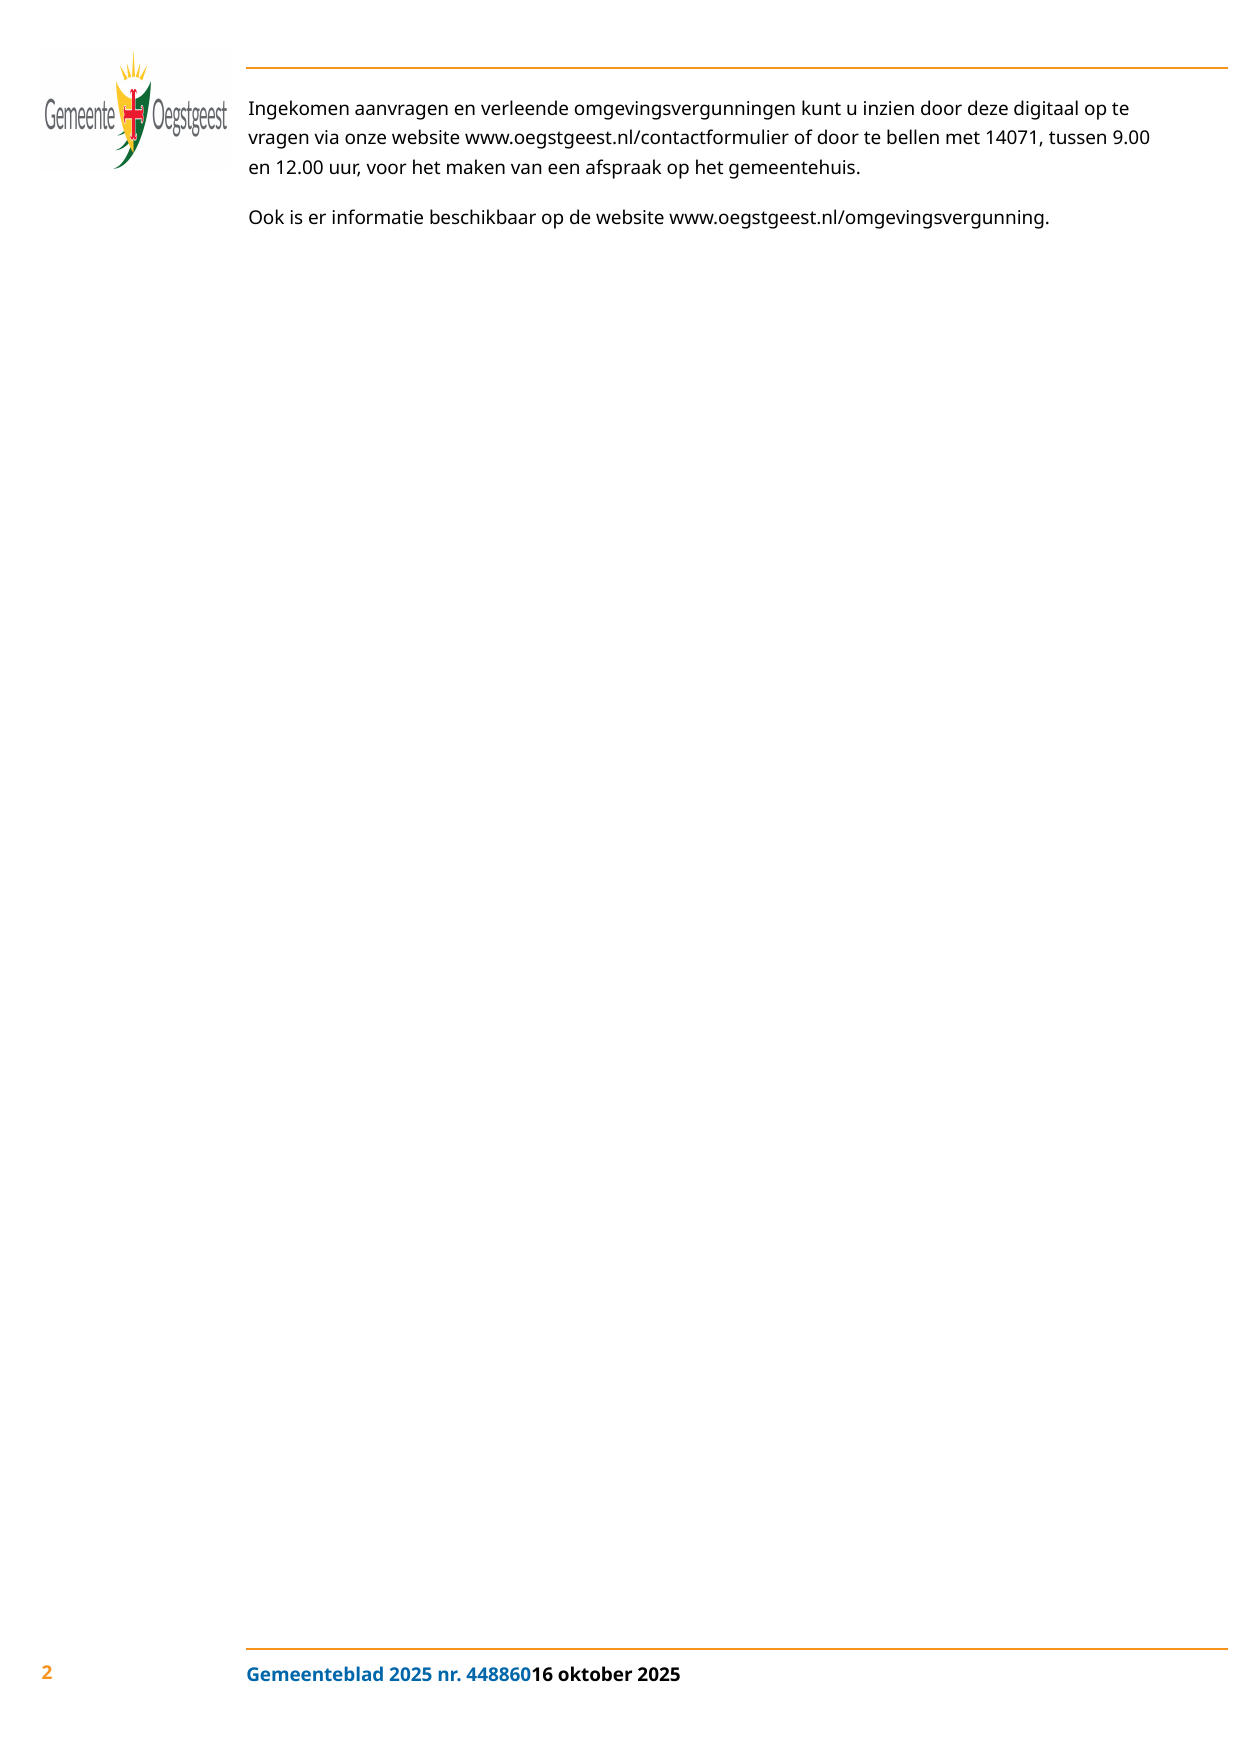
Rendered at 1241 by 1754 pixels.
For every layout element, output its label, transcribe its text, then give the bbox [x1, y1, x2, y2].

text Ingekomen aanvragen en verleende omgevingsvergunningen kunt u inzien door deze digitaal op te vragen via onze website www.oegstgeest.nl/contactformulier of door te bellen met 14071, tussen 9.00 en 12.00 uur, voor het maken van een afspraak op het gemeentehuis. [248, 95, 1152, 180]
text Ook is er informatie beschikbaar op de website www.oegstgeest.nl/omgevingsvergunning. [248, 204, 1152, 230]
picture [41, 47, 231, 172]
